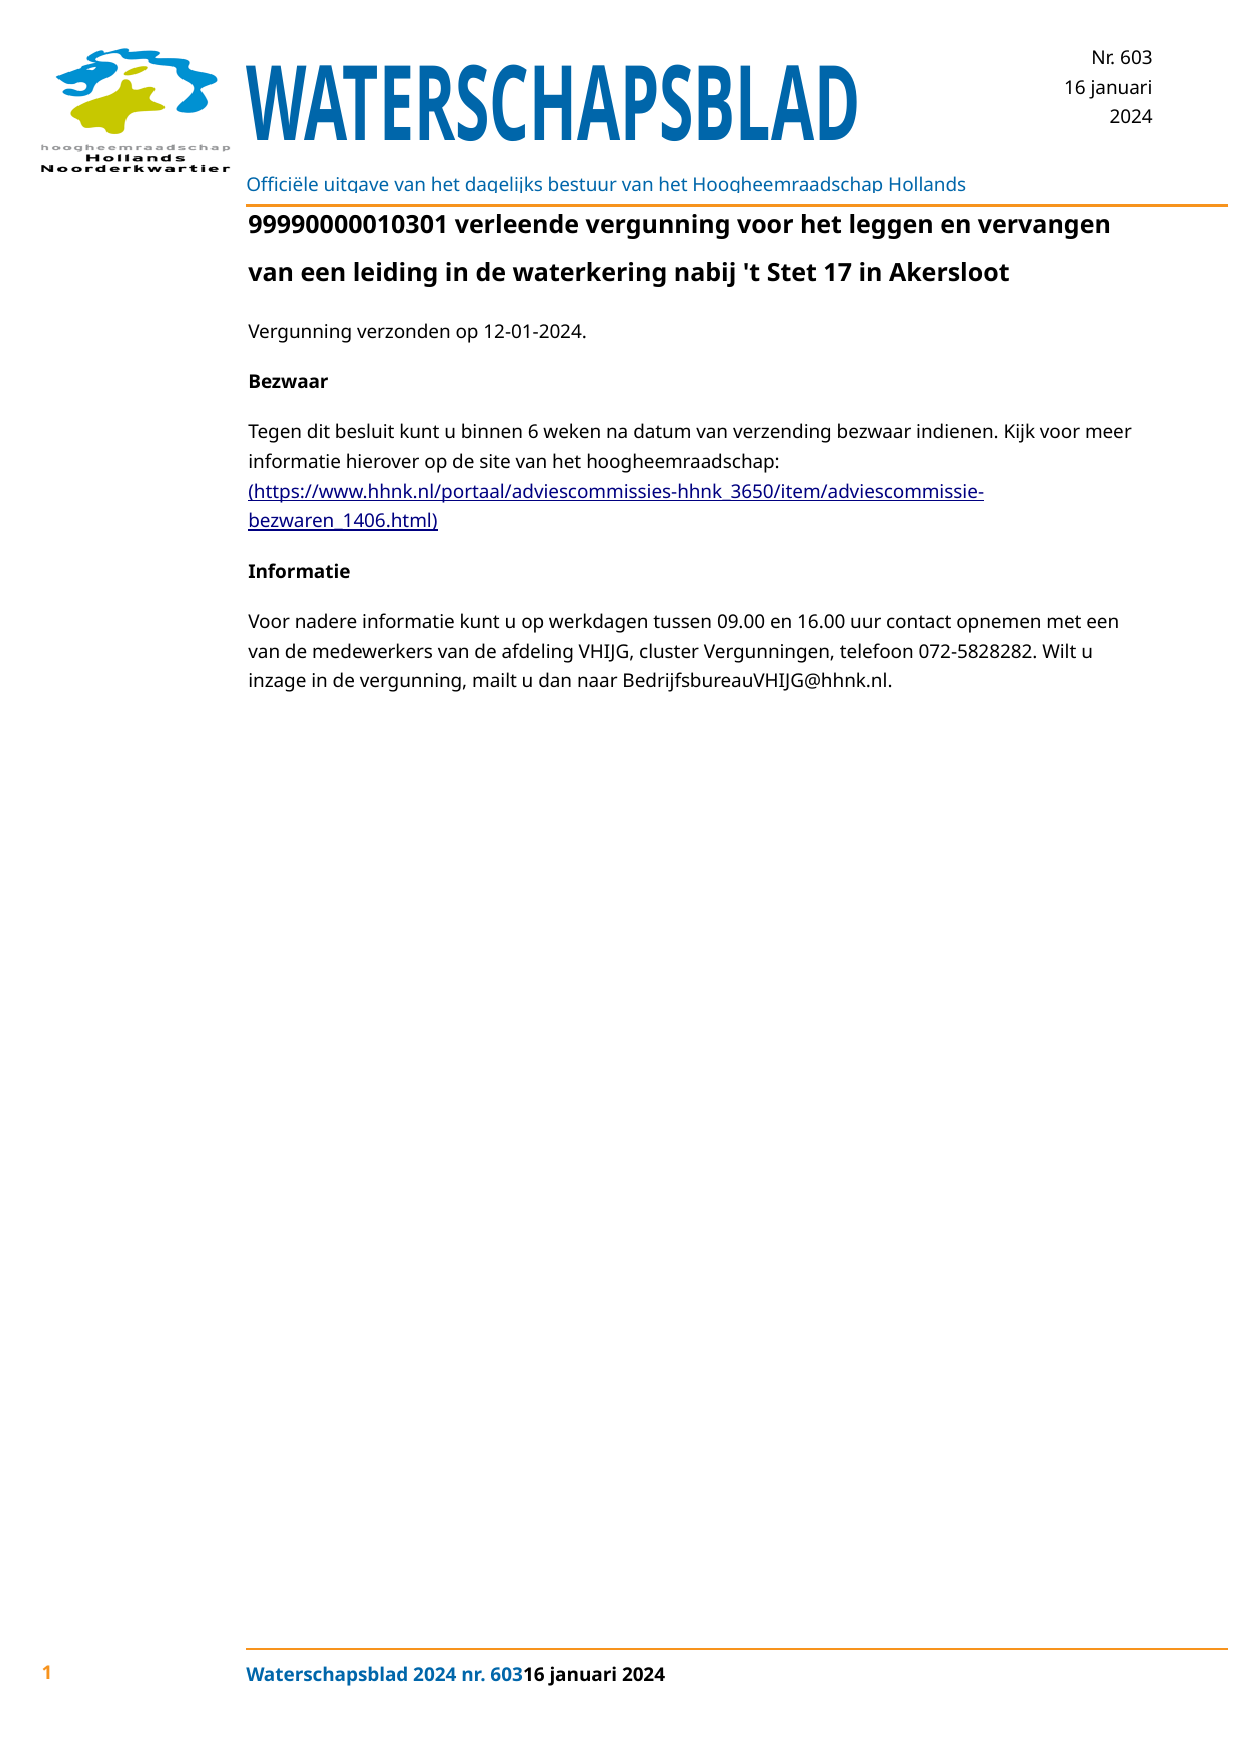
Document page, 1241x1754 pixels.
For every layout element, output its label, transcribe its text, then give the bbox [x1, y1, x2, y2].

text Vergunning verzonden op 12-01-2024. [248, 318, 1152, 344]
text Tegen dit besluit kunt u binnen 6 weken na datum van verzending bezwaar indienen. Kijk voor meer informatie hierover op de site van het hoogheemraadschap: (https://www.hhnk.nl/portaal/adviescommissies-hhnk_3650/item/adviescommissie-bezwaren_1406.html) [248, 419, 1152, 533]
picture [41, 47, 231, 172]
text Bezwaar [248, 368, 1152, 394]
text Informatie [248, 558, 1152, 584]
text Voor nadere informatie kunt u op werkdagen tussen 09.00 en 16.00 uur contact opnemen met een van de medewerkers van de afdeling VHIJG, cluster Vergunningen, telefoon 072-5828282. Wilt u inzage in de vergunning, mailt u dan naar BedrijfsbureauVHIJG@hhnk.nl. [248, 608, 1152, 693]
text 99990000010301 verleende vergunning voor het leggen en vervangen van een leiding in de waterkering nabij 't Stet 17 in Akersloot [248, 207, 1152, 288]
